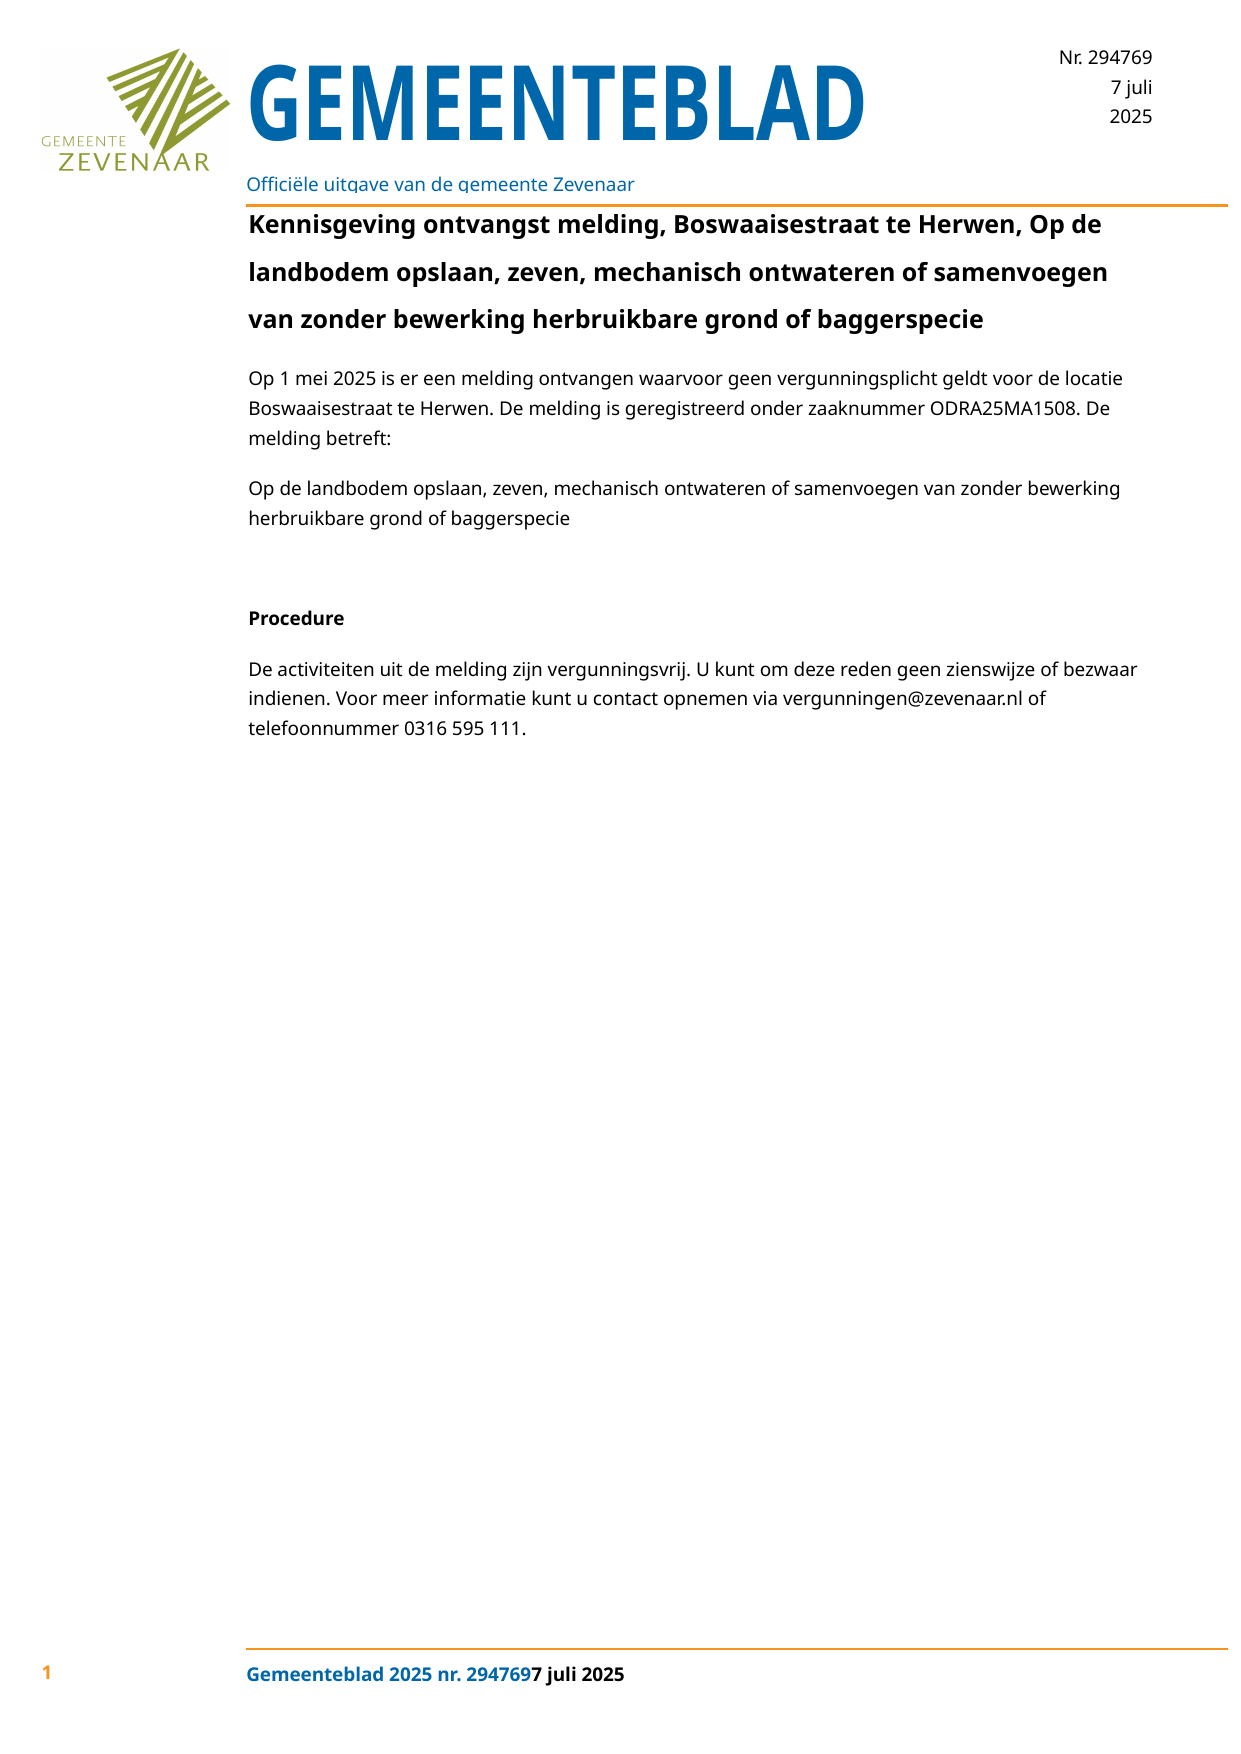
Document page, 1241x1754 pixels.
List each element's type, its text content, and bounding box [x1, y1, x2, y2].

text Kennisgeving ontvangst melding, Boswaaisestraat te Herwen, Op de landbodem opslaan, zeven, mechanisch ontwateren of samenvoegen van zonder bewerking herbruikbare grond of baggerspecie [248, 207, 1152, 336]
picture [41, 47, 231, 172]
text Procedure [248, 606, 1152, 631]
text Op de landbodem opslaan, zeven, mechanisch ontwateren of samenvoegen van zonder bewerking herbruikbare grond of baggerspecie [248, 475, 1152, 530]
text De activiteiten uit de melding zijn vergunningsvrij. U kunt om deze reden geen zienswijze of bezwaar indienen. Voor meer informatie kunt u contact opnemen via vergunningen@zevenaar.nl of telefoonnummer 0316 595 111. [248, 656, 1152, 741]
text Op 1 mei 2025 is er een melding ontvangen waarvoor geen vergunningsplicht geldt voor de locatie Boswaaisestraat te Herwen. De melding is geregistreerd onder zaaknummer ODRA25MA1508. De melding betreft: [248, 366, 1152, 450]
